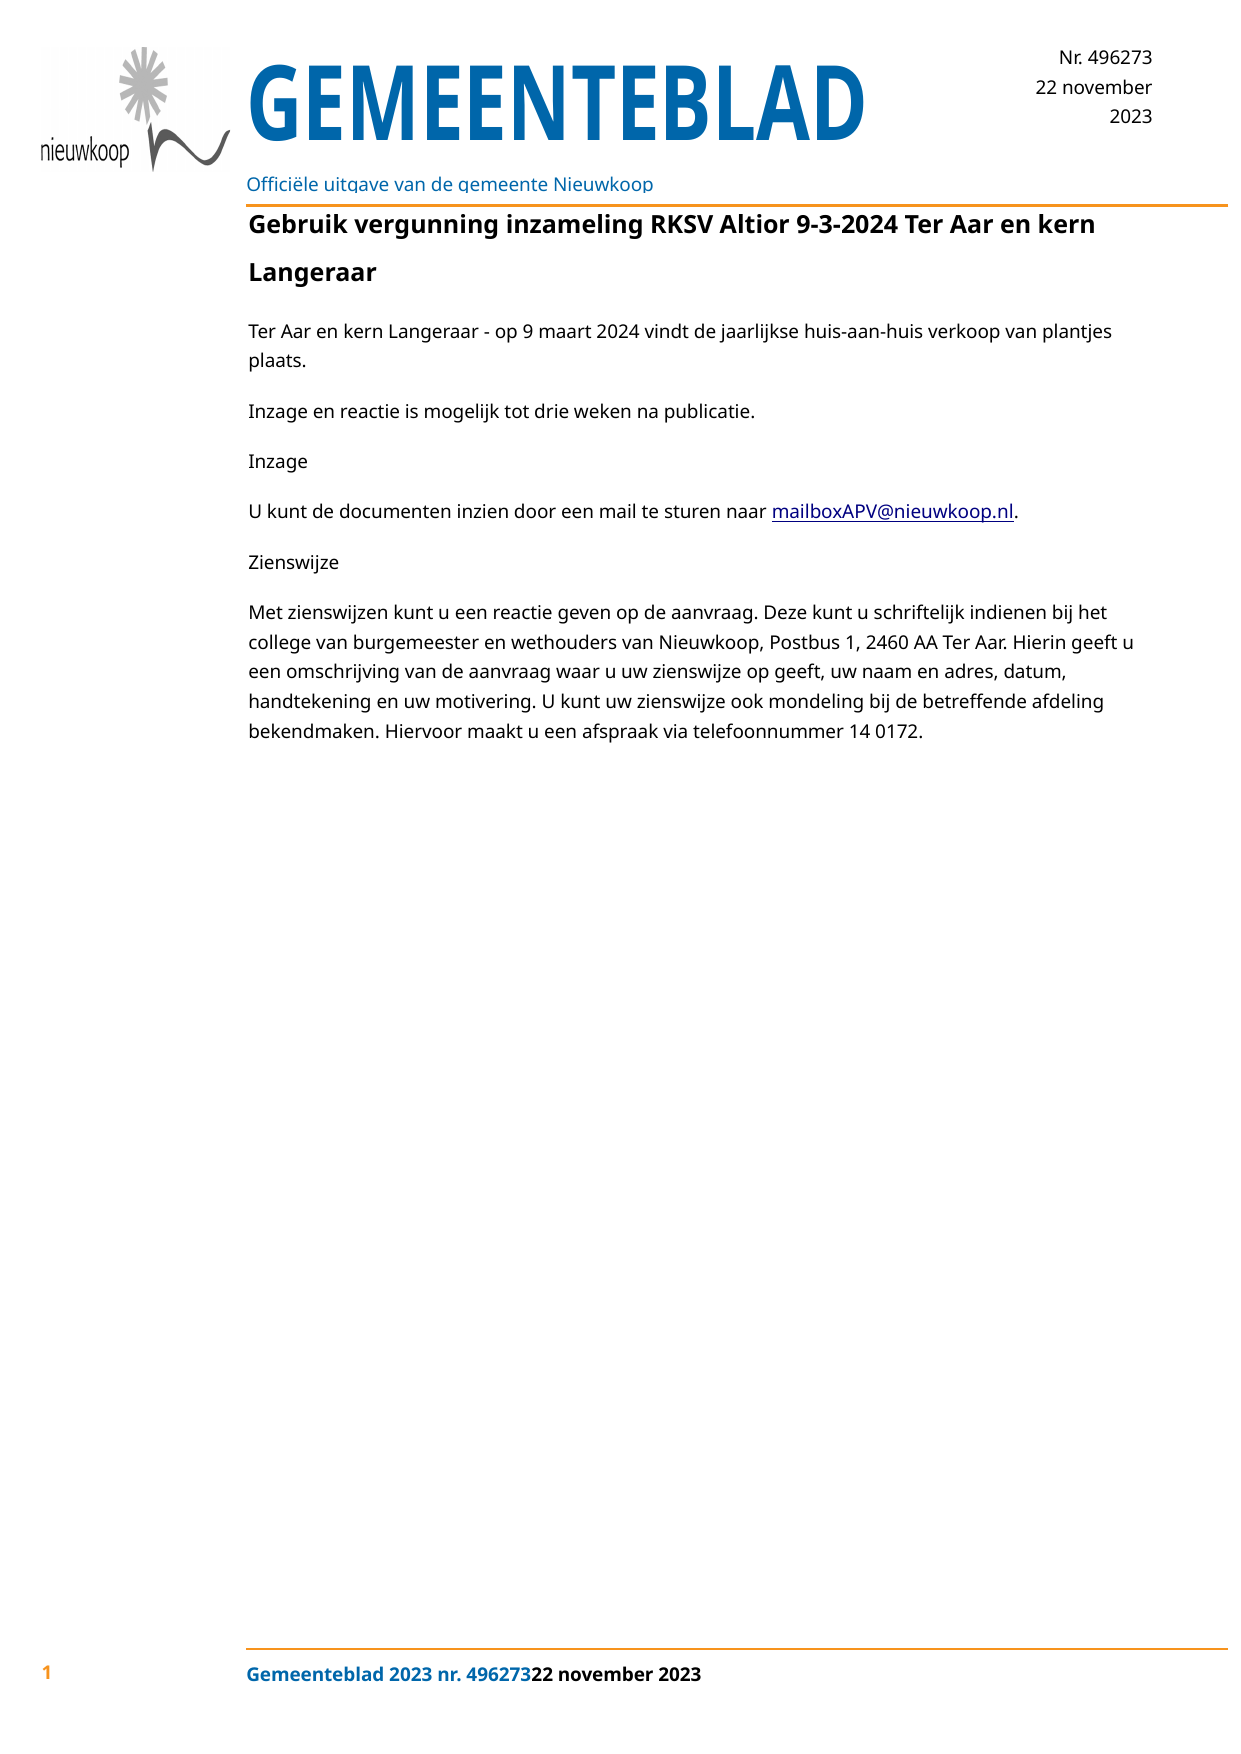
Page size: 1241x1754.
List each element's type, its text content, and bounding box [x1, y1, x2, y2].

text Met zienswijzen kunt u een reactie geven op de aanvraag. Deze kunt u schriftelijk indienen bij het college van burgemeester en wethouders van Nieuwkoop, Postbus 1, 2460 AA Ter Aar. Hierin geeft u een omschrijving van de aanvraag waar u uw zienswijze op geeft, uw naam en adres, datum, handtekening en uw motivering. U kunt uw zienswijze ook mondeling bij de betreffende afdeling bekendmaken. Hiervoor maakt u een afspraak via telefoonnummer 14 0172. [248, 599, 1152, 744]
picture [41, 47, 231, 172]
text Zienswijze [248, 549, 1152, 575]
text Gebruik vergunning inzameling RKSV Altior 9-3-2024 Ter Aar en kern Langeraar [248, 207, 1152, 288]
text Ter Aar en kern Langeraar - op 9 maart 2024 vindt de jaarlijkse huis-aan-huis verkoop van plantjes plaats. [248, 318, 1152, 373]
text Inzage [248, 448, 1152, 474]
text U kunt de documenten inzien door een mail te sturen naar mailboxAPV@nieuwkoop.nl. [248, 499, 1152, 524]
text Inzage en reactie is mogelijk tot drie weken na publicatie. [248, 398, 1152, 424]
